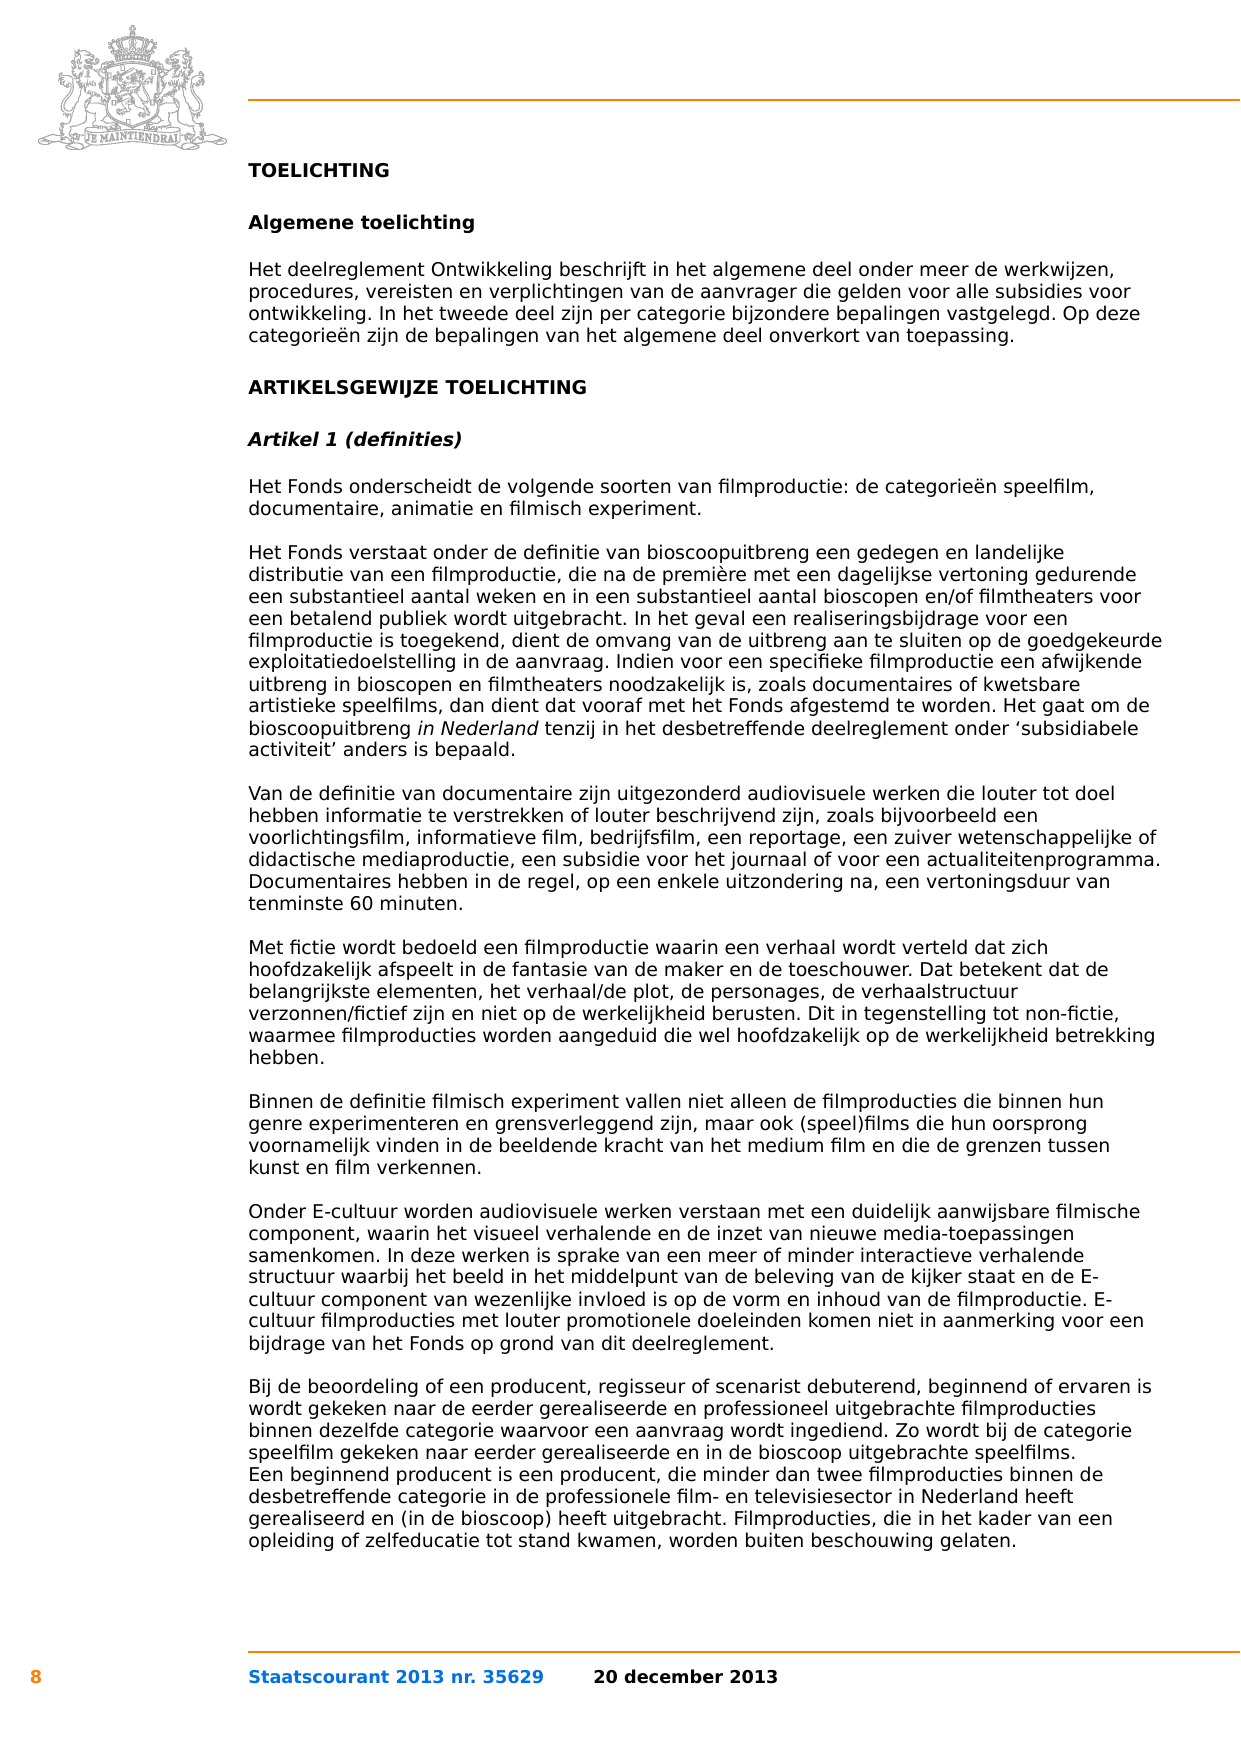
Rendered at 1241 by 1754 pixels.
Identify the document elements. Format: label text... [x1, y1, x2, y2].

text Binnen de definitie filmisch experiment vallen niet alleen de filmproducties die binnen hun genre experimenteren en grensverleggend zijn, maar ook (speel)films die hun oorsprong voornamelijk vinden in de beeldende kracht van het medium film en die de grenzen tussen kunst en film verkennen. [248, 1091, 1163, 1179]
text Het deelreglement Ontwikkeling beschrijft in het algemene deel onder meer de werkwijzen, procedures, vereisten en verplichtingen van de aanvrager die gelden voor alle subsidies voor ontwikkeling. In het tweede deel zijn per categorie bijzondere bepalingen vastgelegd. Op deze categorieën zijn de bepalingen van het algemene deel onverkort van toepassing. [248, 259, 1163, 347]
subtitle ARTIKELSGEWIJZE TOELICHTING [248, 377, 1163, 399]
subtitle TOELICHTING [248, 160, 1163, 182]
subtitle Artikel 1 (definities) [248, 429, 1163, 451]
subtitle Algemene toelichting [248, 212, 1163, 234]
text Onder E-cultuur worden audiovisuele werken verstaan met een duidelijk aanwijsbare filmische component, waarin het visueel verhalende en de inzet van nieuwe media-toepassingen samenkomen. In deze werken is sprake van een meer of minder interactieve verhalende structuur waarbij het beeld in het middelpunt van de beleving van de kijker staat en de E-cultuur component van wezenlijke invloed is op de vorm en inhoud van de filmproductie. E-cultuur filmproducties met louter promotionele doeleinden komen niet in aanmerking voor een bijdrage van het Fonds op grond van dit deelreglement. [248, 1201, 1163, 1354]
text Een beginnend producent is een producent, die minder dan twee filmproducties binnen de desbetreffende categorie in de professionele film- en televisiesector in Nederland heeft gerealiseerd en (in de bioscoop) heeft uitgebracht. Filmproducties, die in het kader van een opleiding of zelfeducatie tot stand kwamen, worden buiten beschouwing gelaten. [248, 1464, 1163, 1552]
text Met fictie wordt bedoeld een filmproductie waarin een verhaal wordt verteld dat zich hoofdzakelijk afspeelt in de fantasie van de maker en de toeschouwer. Dat betekent dat de belangrijkste elementen, het verhaal/de plot, de personages, de verhaalstructuur verzonnen/fictief zijn en niet op de werkelijkheid berusten. Dit in tegenstelling tot non-fictie, waarmee filmproducties worden aangeduid die wel hoofdzakelijk op de werkelijkheid betrekking hebben. [248, 937, 1163, 1069]
text Bij de beoordeling of een producent, regisseur of scenarist debuterend, beginnend of ervaren is wordt gekeken naar de eerder gerealiseerde en professioneel uitgebrachte filmproducties binnen dezelfde categorie waarvoor een aanvraag wordt ingediend. Zo wordt bij de categorie speelfilm gekeken naar eerder gerealiseerde en in de bioscoop uitgebrachte speelfilms. [248, 1376, 1163, 1464]
picture [38, 25, 227, 150]
text Van de definitie van documentaire zijn uitgezonderd audiovisuele werken die louter tot doel hebben informatie te verstrekken of louter beschrijvend zijn, zoals bijvoorbeeld een voorlichtingsfilm, informatieve film, bedrijfsfilm, een reportage, een zuiver wetenschappelijke of didactische mediaproductie, een subsidie voor het journaal of voor een actualiteitenprogramma. Documentaires hebben in de regel, op een enkele uitzondering na, een vertoningsduur van tenminste 60 minuten. [248, 783, 1163, 915]
text Het Fonds onderscheidt de volgende soorten van filmproductie: de categorieën speelfilm, documentaire, animatie en filmisch experiment. [248, 476, 1163, 520]
text Het Fonds verstaat onder de definitie van bioscoopuitbreng een gedegen en landelijke distributie van een filmproductie, die na de première met een dagelijkse vertoning gedurende een substantieel aantal weken en in een substantieel aantal bioscopen en/of filmtheaters voor een betalend publiek wordt uitgebracht. In het geval een realiseringsbijdrage voor een filmproductie is toegekend, dient de omvang van de uitbreng aan te sluiten op de goedgekeurde exploitatiedoelstelling in de aanvraag. Indien voor een specifieke filmproductie een afwijkende uitbreng in bioscopen en filmtheaters noodzakelijk is, zoals documentaires of kwetsbare artistieke speelfilms, dan dient dat vooraf met het Fonds afgestemd te worden. Het gaat om de bioscoopuitbreng in Nederland tenzij in het desbetreffende deelreglement onder ‘subsidiabele activiteit’ anders is bepaald. [248, 542, 1163, 761]
